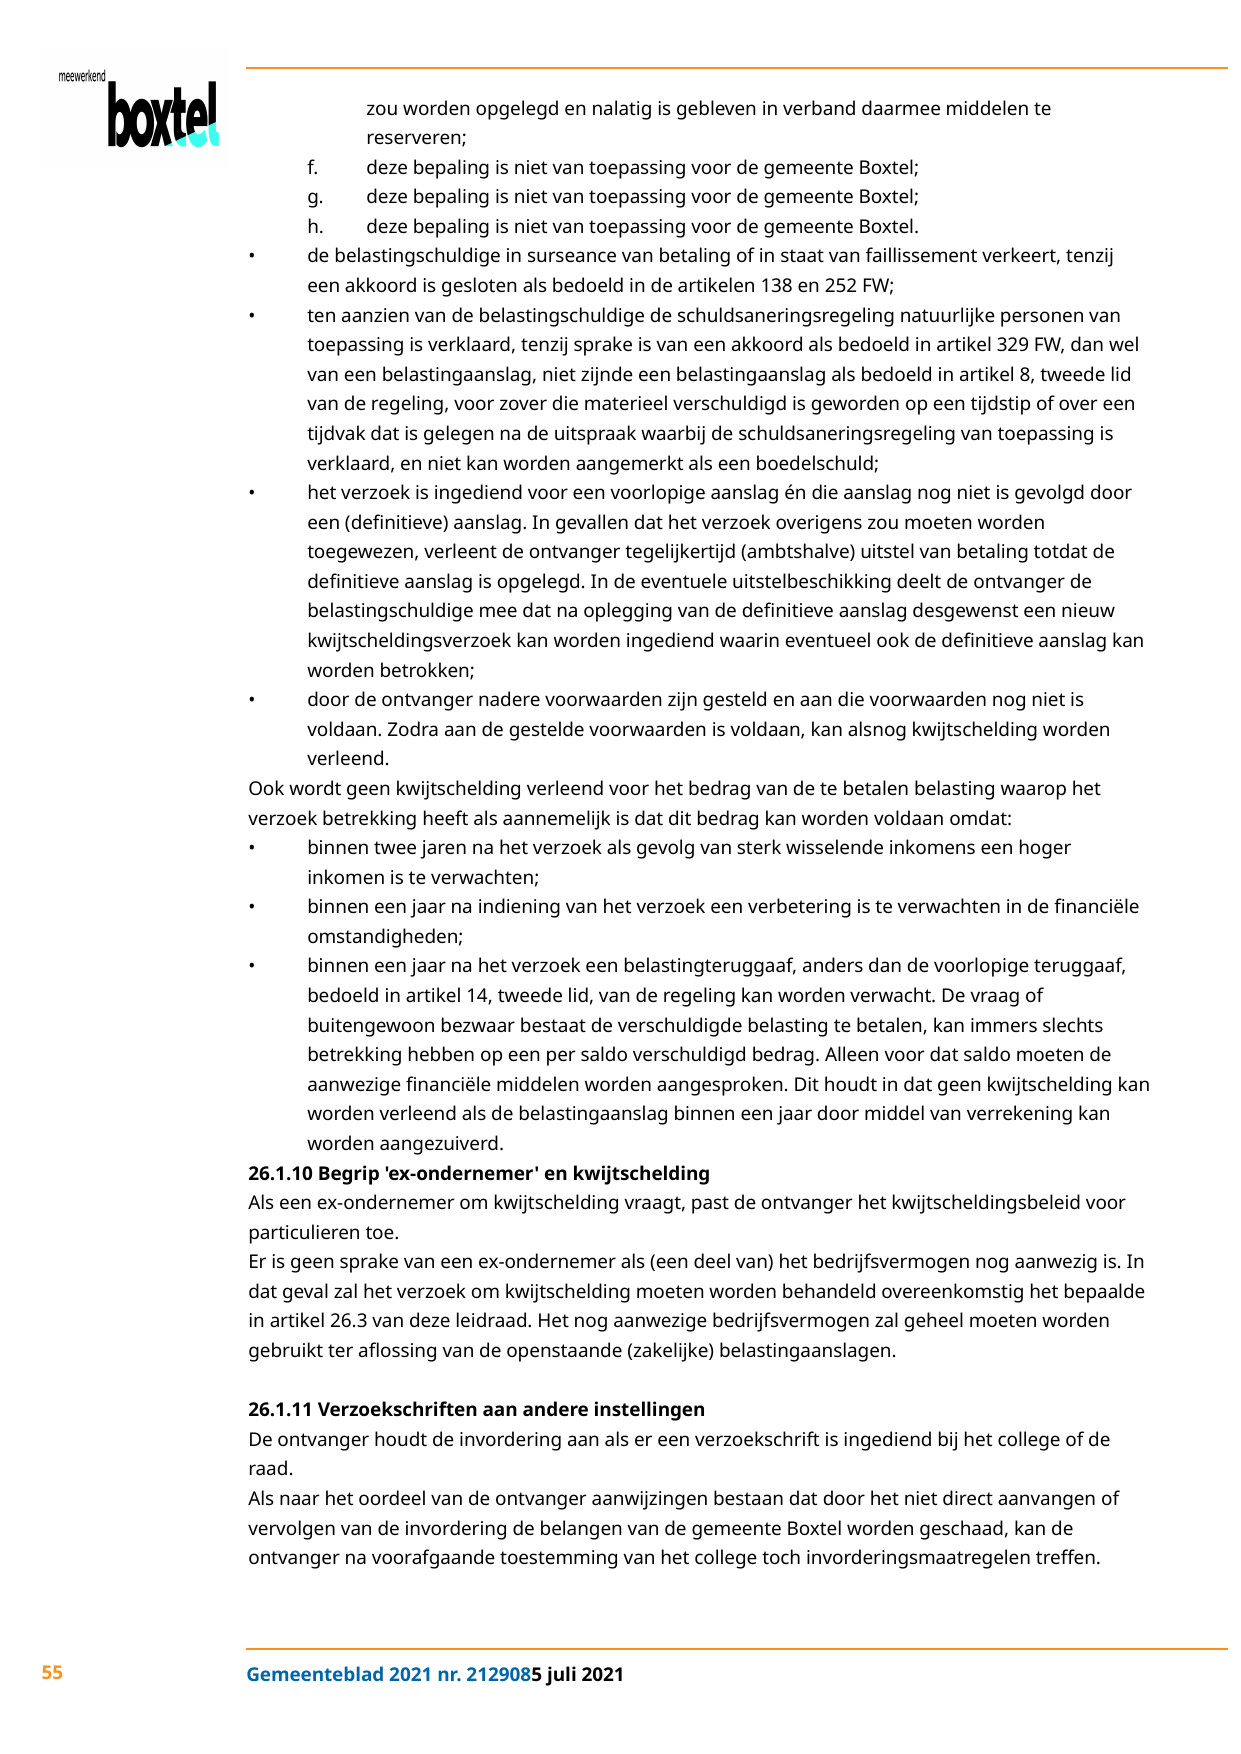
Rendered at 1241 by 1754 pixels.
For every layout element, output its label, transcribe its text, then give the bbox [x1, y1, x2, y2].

list deze bepaling is niet van toepassing voor de gemeente Boxtel. [307, 213, 1152, 239]
list deze bepaling is niet van toepassing voor de gemeente Boxtel; [307, 154, 1152, 180]
list binnen een jaar na indiening van het verzoek een verbetering is te verwachten in de financiële omstandigheden; [248, 893, 1152, 949]
text Er is geen sprake van een ex-ondernemer als (een deel van) het bedrijfsvermogen nog aanwezig is. In dat geval zal het verzoek om kwijtschelding moeten worden behandeld overeenkomstig het bepaalde in artikel 26.3 van deze leidraad. Het nog aanwezige bedrijfsvermogen zal geheel moeten worden gebruikt ter aflossing van de openstaande (zakelijke) belastingaanslagen. [248, 1248, 1152, 1363]
list binnen een jaar na het verzoek een belastingteruggaaf, anders dan de voorlopige teruggaaf, bedoeld in artikel 14, tweede lid, van de regeling kan worden verwacht. De vraag of buitengewoon bezwaar bestaat de verschuldigde belasting te betalen, kan immers slechts betrekking hebben op een per saldo verschuldigd bedrag. Alleen voor dat saldo moeten de aanwezige financiële middelen worden aangesproken. Dit houdt in dat geen kwijtschelding kan worden verleend als de belastingaanslag binnen een jaar door middel van verrekening kan worden aangezuiverd. [248, 953, 1152, 1156]
list ten aanzien van de belastingschuldige de schuldsaneringsregeling natuurlijke personen van toepassing is verklaard, tenzij sprake is van een akkoord als bedoeld in artikel 329 FW, dan wel van een belastingaanslag, niet zijnde een belastingaanslag als bedoeld in artikel 8, tweede lid van de regeling, voor zover die materieel verschuldigd is geworden op een tijdstip of over een tijdvak dat is gelegen na de uitspraak waarbij de schuldsaneringsregeling van toepassing is verklaard, en niet kan worden aangemerkt als een boedelschuld; [248, 302, 1152, 476]
text Ook wordt geen kwijtschelding verleend voor het bedrag van de te betalen belasting waarop het verzoek betrekking heeft als aannemelijk is dat dit bedrag kan worden voldaan omdat: [248, 775, 1152, 831]
list het verzoek is ingediend voor een voorlopige aanslag én die aanslag nog niet is gevolgd door een (definitieve) aanslag. In gevallen dat het verzoek overigens zou moeten worden toegewezen, verleent de ontvanger tegelijkertijd (ambtshalve) uitstel van betaling totdat de definitieve aanslag is opgelegd. In de eventuele uitstelbeschikking deelt de ontvanger de belastingschuldige mee dat na oplegging van de definitieve aanslag desgewenst een nieuw kwijtscheldingsverzoek kan worden ingediend waarin eventueel ook de definitieve aanslag kan worden betrokken; [248, 479, 1152, 683]
list de belastingschuldige in surseance van betaling of in staat van faillissement verkeert, tenzij een akkoord is gesloten als bedoeld in de artikelen 138 en 252 FW; [248, 243, 1152, 298]
text Als naar het oordeel van de ontvanger aanwijzingen bestaan dat door het niet direct aanvangen of vervolgen van de invordering de belangen van de gemeente Boxtel worden geschaad, kan de ontvanger na voorafgaande toestemming van het college toch invorderingsmaatregelen treffen. [248, 1485, 1152, 1570]
picture [41, 47, 231, 172]
list binnen twee jaren na het verzoek als gevolg van sterk wisselende inkomens een hoger inkomen is te verwachten; [248, 834, 1152, 890]
list door de ontvanger nadere voorwaarden zijn gesteld en aan die voorwaarden nog niet is voldaan. Zodra aan de gestelde voorwaarden is voldaan, kan alsnog kwijtschelding worden verleend. [248, 686, 1152, 771]
list zou worden opgelegd en nalatig is gebleven in verband daarmee middelen te reserveren; [307, 95, 1152, 150]
text 26.1.10 Begrip 'ex-ondernemer' en kwijtschelding [248, 1160, 1152, 1186]
list deze bepaling is niet van toepassing voor de gemeente Boxtel; [307, 183, 1152, 209]
text 26.1.11 Verzoekschriften aan andere instellingen [248, 1396, 1152, 1422]
text Als een ex-ondernemer om kwijtschelding vraagt, past de ontvanger het kwijtscheldingsbeleid voor particulieren toe. [248, 1189, 1152, 1245]
text De ontvanger houdt de invordering aan als er een verzoekschrift is ingediend bij het college of de raad. [248, 1426, 1152, 1481]
